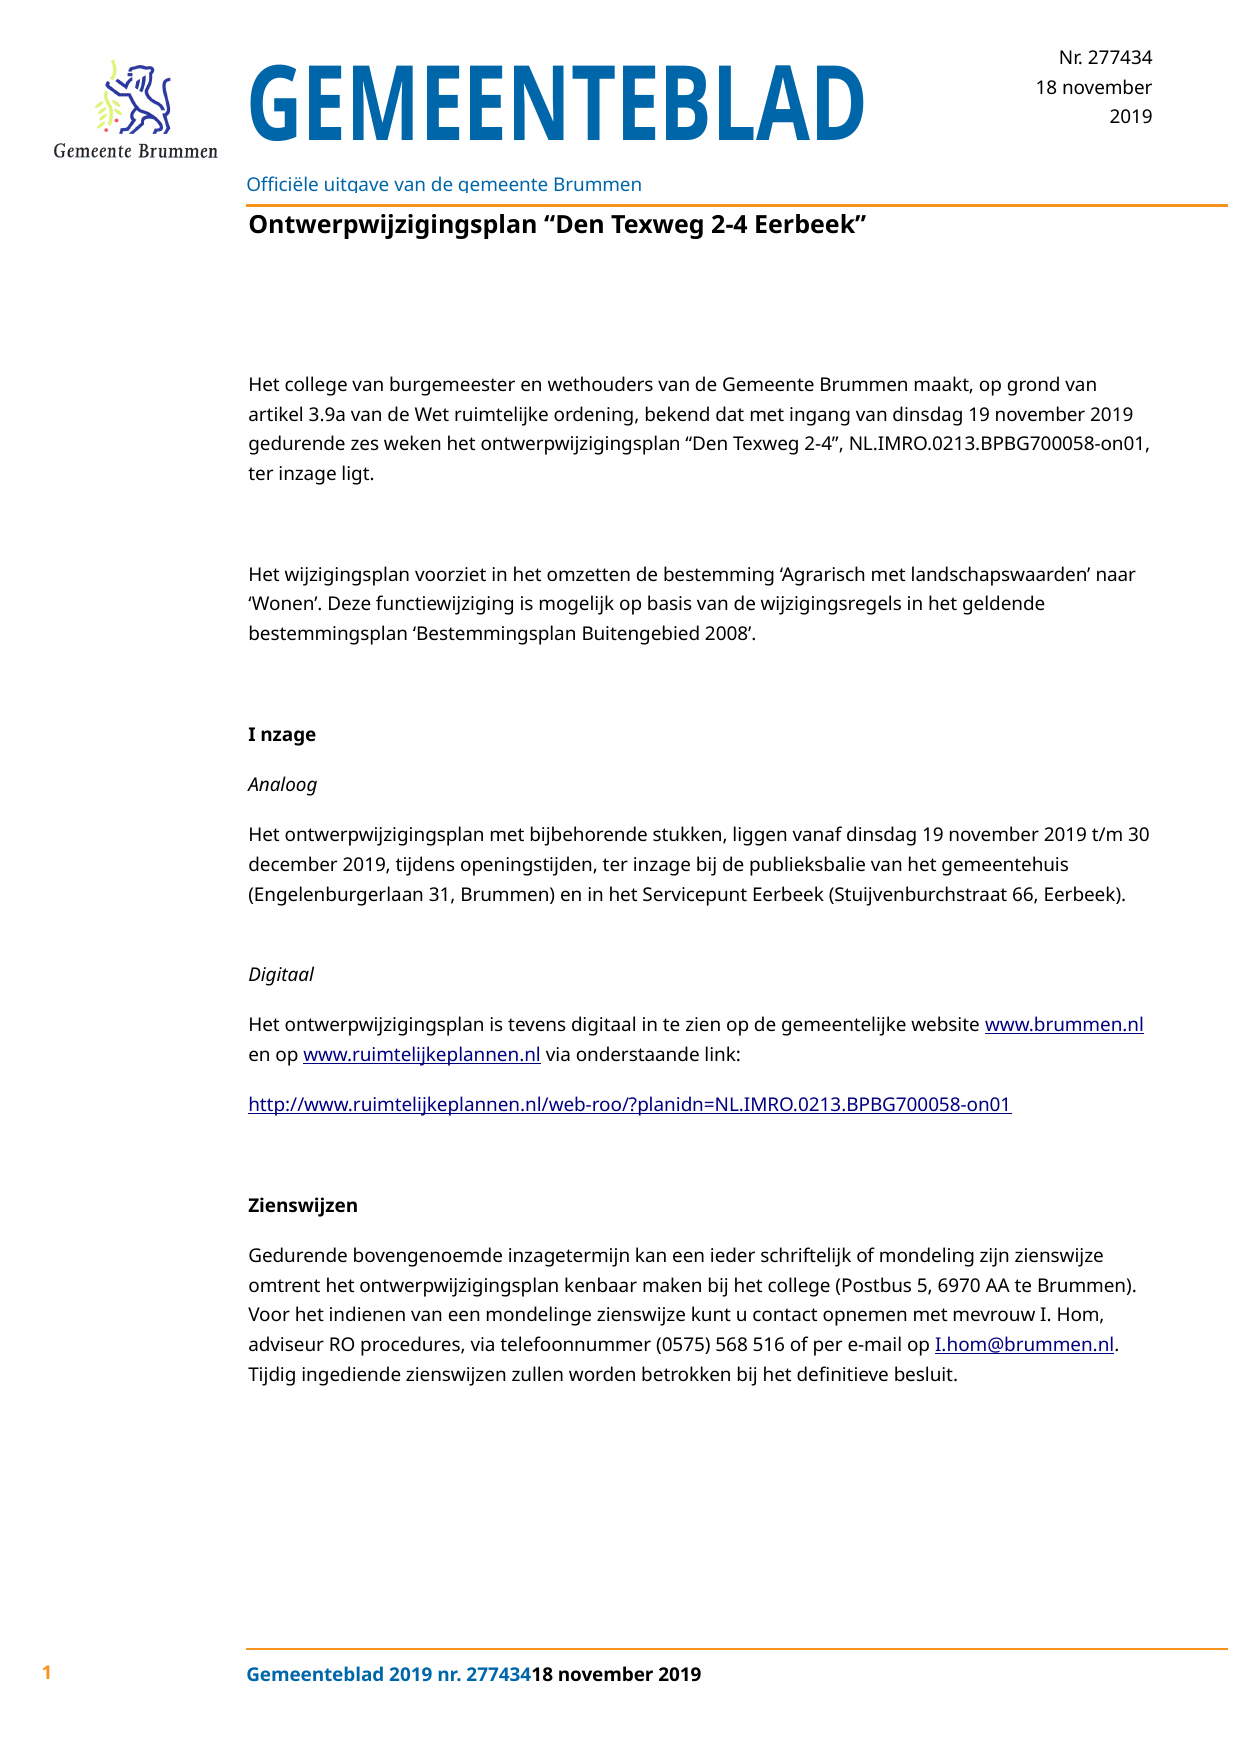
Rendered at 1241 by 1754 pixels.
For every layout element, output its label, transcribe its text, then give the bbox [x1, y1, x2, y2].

picture [41, 47, 231, 172]
text Het college van burgemeester en wethouders van de Gemeente Brummen maakt, op grond van artikel 3.9a van de Wet ruimtelijke ordening, bekend dat met ingang van dinsdag 19 november 2019 gedurende zes weken het ontwerpwijzigingsplan “Den Texweg 2-4”, NL.IMRO.0213.BPBG700058-on01, ter inzage ligt. [248, 371, 1152, 486]
text Gedurende bovengenoemde inzagetermijn kan een ieder schriftelijk of mondeling zijn zienswijze omtrent het ontwerpwijzigingsplan kenbaar maken bij het college (Postbus 5, 6970 AA te Brummen). Voor het indienen van een mondelinge zienswijze kunt u contact opnemen met mevrouw I. Hom, adviseur RO procedures, via telefoonnummer (0575) 568 516 of per e-mail op I.hom@brummen.nl. Tijdig ingediende zienswijzen zullen worden betrokken bij het definitieve besluit. [248, 1242, 1152, 1386]
text Ontwerpwijzigingsplan “Den Texweg 2-4 Eerbeek” [248, 207, 1152, 241]
text Het wijzigingsplan voorziet in het omzetten de bestemming ‘Agrarisch met landschapswaarden’ naar ‘Wonen’. Deze functiewijziging is mogelijk op basis van de wijzigingsregels in het geldende bestemmingsplan ‘Bestemmingsplan Buitengebied 2008’. [248, 561, 1152, 646]
text Het ontwerpwijzigingsplan met bijbehorende stukken, liggen vanaf dinsdag 19 november 2019 t/m 30 december 2019, tijdens openingstijden, ter inzage bij de publieksbalie van het gemeentehuis (Engelenburgerlaan 31, Brummen) en in het Servicepunt Eerbeek (Stuijvenburchstraat 66, Eerbeek). [248, 822, 1152, 906]
text Zienswijzen [248, 1192, 1152, 1218]
text http://www.ruimtelijkeplannen.nl/web-roo/?planidn=NL.IMRO.0213.BPBG700058-on01 [248, 1091, 1152, 1117]
text Digitaal [248, 961, 1152, 986]
text Analoog [248, 771, 1152, 797]
text I nzage [248, 721, 1152, 746]
text Het ontwerpwijzigingsplan is tevens digitaal in te zien op de gemeentelijke website www.brummen.nl en op www.ruimtelijkeplannen.nl via onderstaande link: [248, 1011, 1152, 1066]
